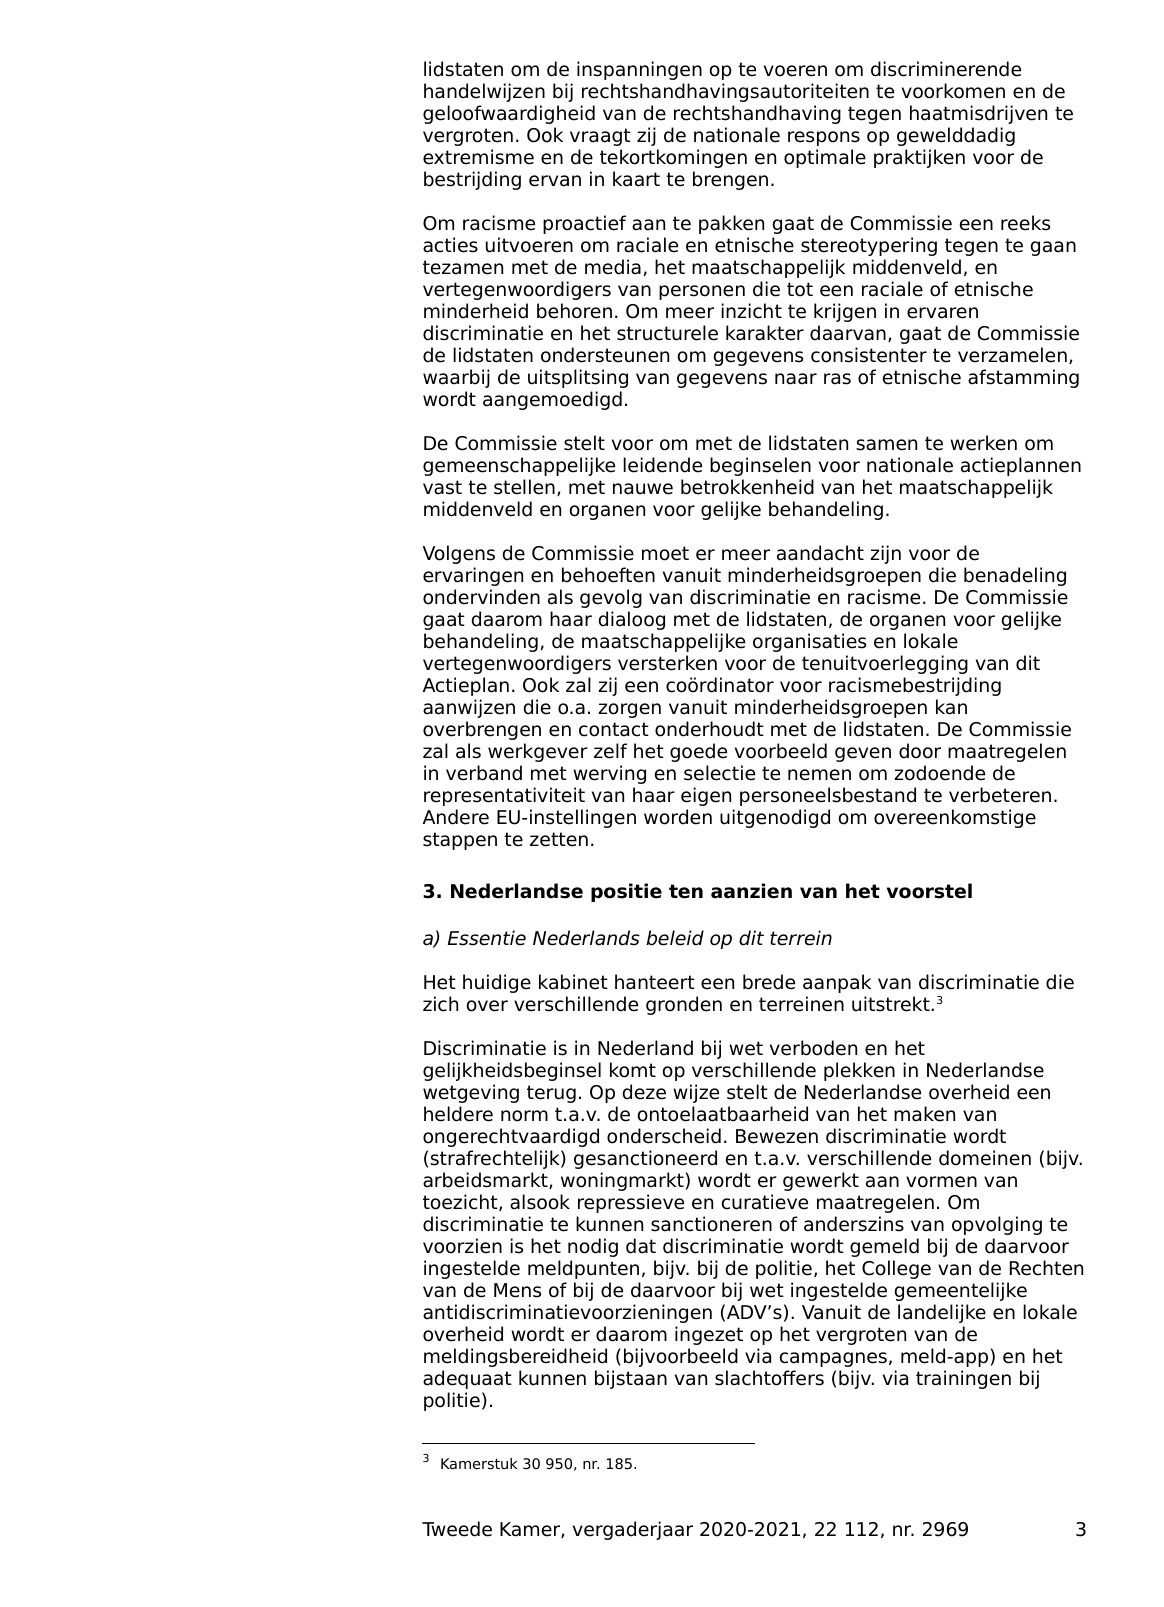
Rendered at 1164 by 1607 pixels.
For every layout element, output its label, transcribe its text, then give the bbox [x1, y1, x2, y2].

text Discriminatie is in Nederland bij wet verboden en het gelijkheidsbeginsel komt op verschillende plekken in Nederlandse wetgeving terug. Op deze wijze stelt de Nederlandse overheid een heldere norm t.a.v. de ontoelaatbaarheid van het maken van ongerechtvaardigd onderscheid. Bewezen discriminatie wordt (strafrechtelijk) gesanctioneerd en t.a.v. verschillende domeinen (bijv. arbeidsmarkt, woningmarkt) wordt er gewerkt aan vormen van toezicht, alsook repressieve en curatieve maatregelen. Om discriminatie te kunnen sanctioneren of anderszins van opvolging te voorzien is het nodig dat discriminatie wordt gemeld bij de daarvoor ingestelde meldpunten, bijv. bij de politie, het College van de Rechten van de Mens of bij de daarvoor bij wet ingestelde gemeentelijke antidiscriminatievoorzieningen (ADV’s). Vanuit de landelijke en lokale overheid wordt er daarom ingezet op het vergroten van de meldingsbereidheid (bijvoorbeeld via campagnes, meld-app) en het adequaat kunnen bijstaan van slachtoffers (bijv. via trainingen bij politie). [422, 1038, 1087, 1412]
text Het huidige kabinet hanteert een brede aanpak van discriminatie die zich over verschillende gronden en terreinen uitstrekt. [422, 972, 1087, 1016]
subtitle a) Essentie Nederlands beleid op dit terrein [422, 928, 1087, 950]
text lidstaten om de inspanningen op te voeren om discriminerende handelwijzen bij rechtshandhavingsautoriteiten te voorkomen en de geloofwaardigheid van de rechtshandhaving tegen haatmisdrijven te vergroten. Ook vraagt zij de nationale respons op gewelddadig extremisme en de tekortkomingen en optimale praktijken voor de bestrijding ervan in kaart te brengen. [422, 59, 1087, 191]
text Volgens de Commissie moet er meer aandacht zijn voor de ervaringen en behoeften vanuit minderheidsgroepen die benadeling ondervinden als gevolg van discriminatie en racisme. De Commissie gaat daarom haar dialoog met de lidstaten, de organen voor gelijke behandeling, de maatschappelijke organisaties en lokale vertegenwoordigers versterken voor de tenuitvoerlegging van dit Actieplan. Ook zal zij een coördinator voor racismebestrijding aanwijzen die o.a. zorgen vanuit minderheidsgroepen kan overbrengen en contact onderhoudt met de lidstaten. De Commissie zal als werkgever zelf het goede voorbeeld geven door maatregelen in verband met werving en selectie te nemen om zodoende de representativiteit van haar eigen personeelsbestand te verbeteren. Andere EU-instellingen worden uitgenodigd om overeenkomstige stappen te zetten. [422, 543, 1087, 851]
subtitle 3. Nederlandse positie ten aanzien van het voorstel [422, 881, 1087, 903]
text Om racisme proactief aan te pakken gaat de Commissie een reeks acties uitvoeren om raciale en etnische stereotypering tegen te gaan tezamen met de media, het maatschappelijk middenveld, en vertegenwoordigers van personen die tot een raciale of etnische minderheid behoren. Om meer inzicht te krijgen in ervaren discriminatie en het structurele karakter daarvan, gaat de Commissie de lidstaten ondersteunen om gegevens consistenter te verzamelen, waarbij de uitsplitsing van gegevens naar ras of etnische afstamming wordt aangemoedigd. [422, 213, 1087, 411]
text De Commissie stelt voor om met de lidstaten samen te werken om gemeenschappelijke leidende beginselen voor nationale actieplannen vast te stellen, met nauwe betrokkenheid van het maatschappelijk middenveld en organen voor gelijke behandeling. [422, 433, 1087, 521]
text Kamerstuk 30 950, nr. 185. [422, 1452, 1087, 1474]
